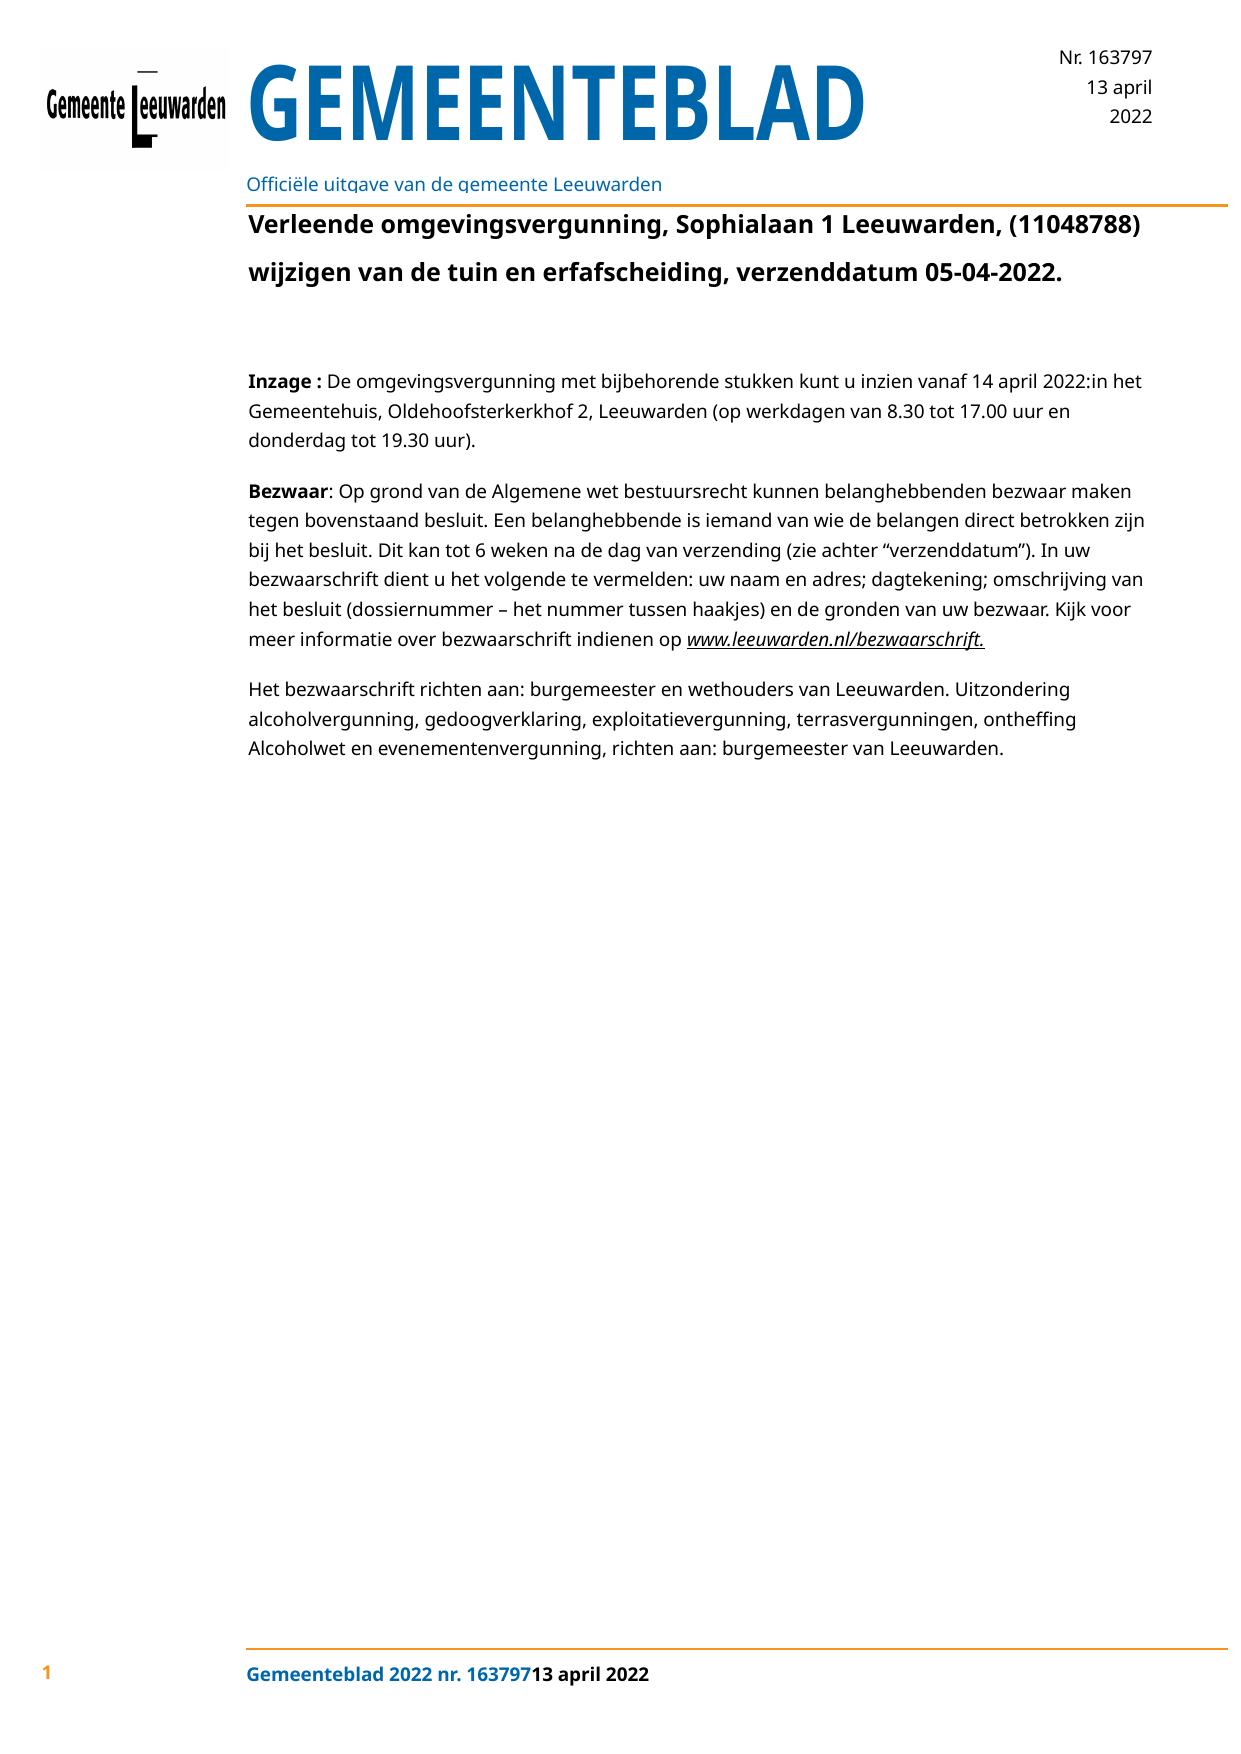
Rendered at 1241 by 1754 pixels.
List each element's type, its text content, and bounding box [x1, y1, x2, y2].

text Het bezwaarschrift richten aan: burgemeester en wethouders van Leeuwarden. Uitzondering alcoholvergunning, gedoogverklaring, exploitatievergunning, terrasvergunningen, ontheffing Alcoholwet en evenementenvergunning, richten aan: burgemeester van Leeuwarden. [248, 676, 1152, 761]
text Bezwaar: Op grond van de Algemene wet bestuursrecht kunnen belanghebbenden bezwaar maken tegen bovenstaand besluit. Een belanghebbende is iemand van wie de belangen direct betrokken zijn bij het besluit. Dit kan tot 6 weken na de dag van verzending (zie achter “verzenddatum”). In uw bezwaarschrift dient u het volgende te vermelden: uw naam en adres; dagtekening; omschrijving van het besluit (dossiernummer – het nummer tussen haakjes) en de gronden van uw bezwaar. Kijk voor meer informatie over bezwaarschrift indienen op www.leeuwarden.nl/bezwaarschrift. [248, 478, 1152, 652]
text Verleende omgevingsvergunning, Sophialaan 1 Leeuwarden, (11048788) wijzigen van de tuin en erfafscheiding, verzenddatum 05-04-2022. [248, 207, 1152, 288]
text Inzage : De omgevingsvergunning met bijbehorende stukken kunt u inzien vanaf 14 april 2022:in het Gemeentehuis, Oldehoofsterkerkhof 2, Leeuwarden (op werkdagen van 8.30 tot 17.00 uur en donderdag tot 19.30 uur). [248, 368, 1152, 453]
picture [41, 47, 231, 172]
